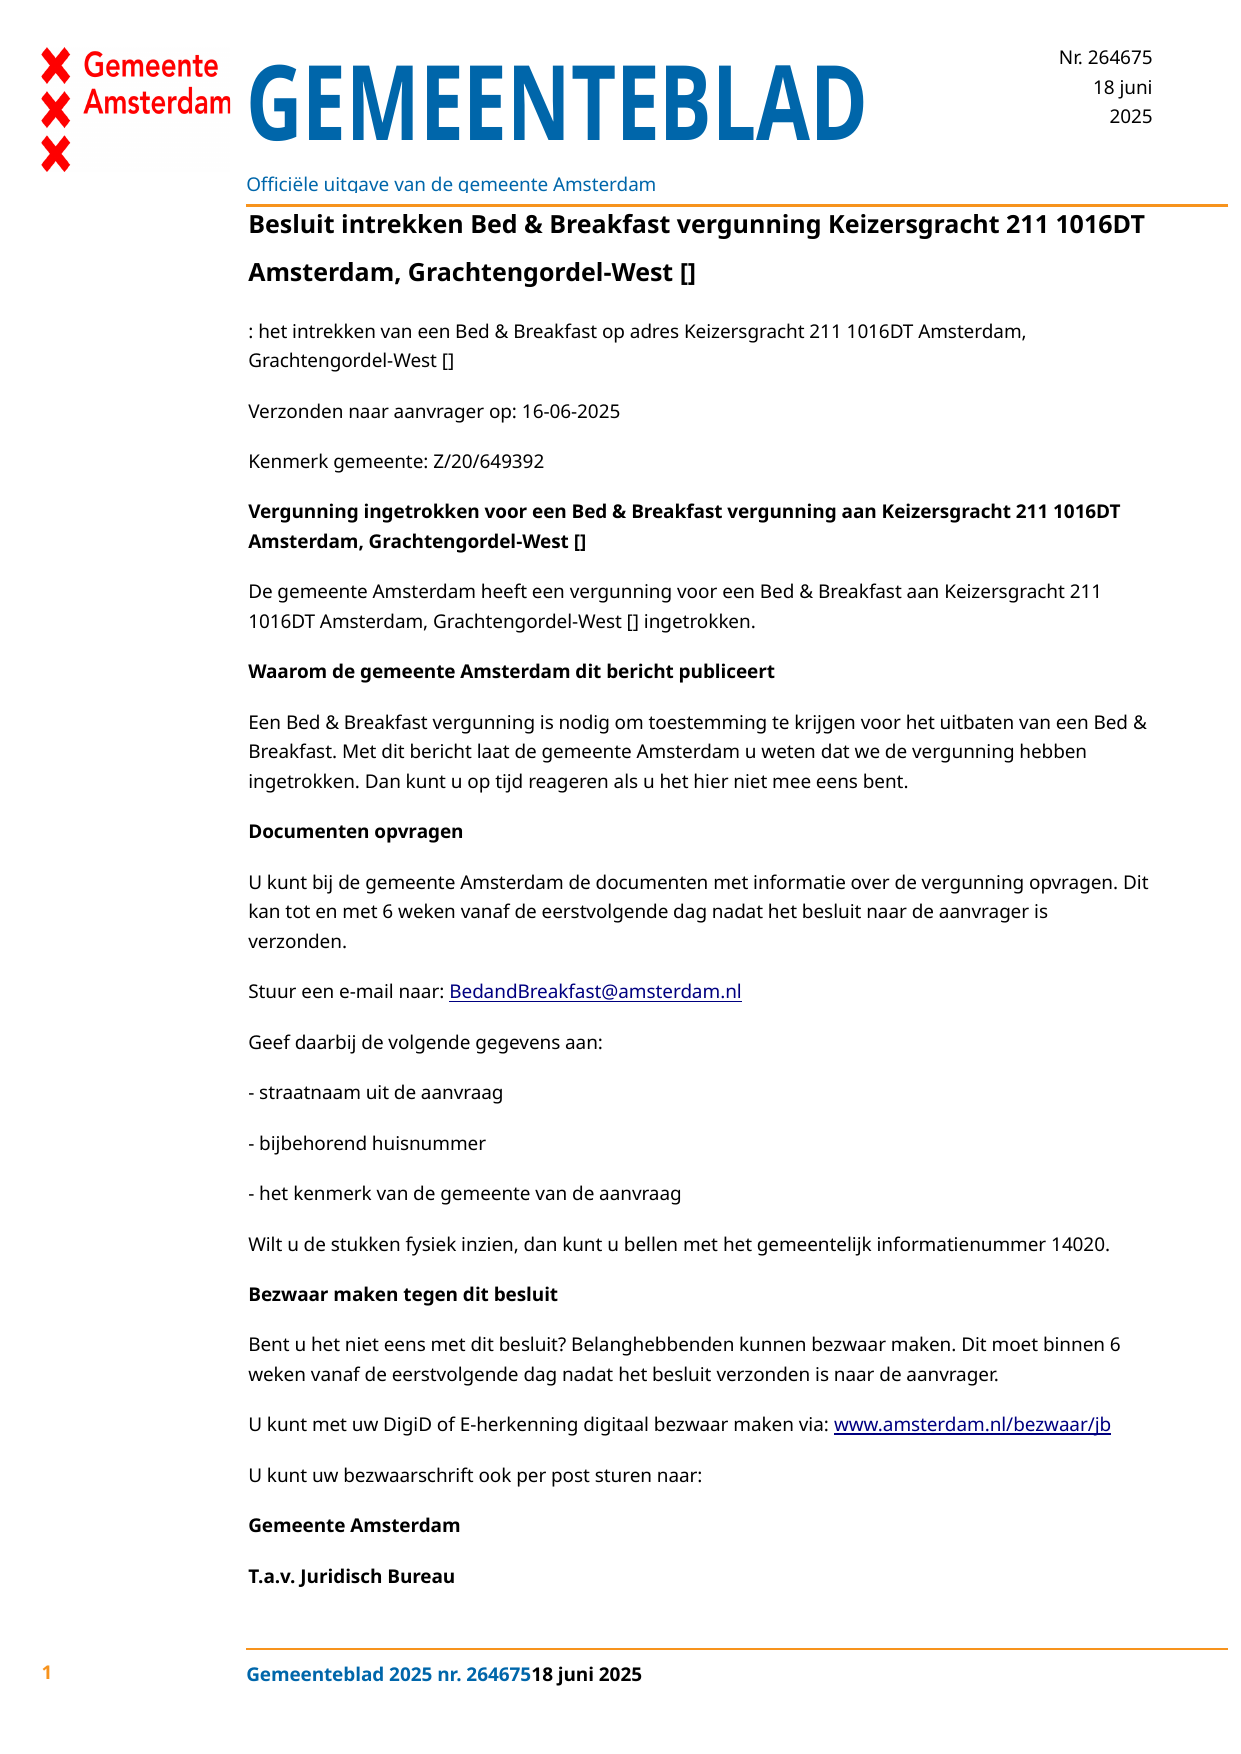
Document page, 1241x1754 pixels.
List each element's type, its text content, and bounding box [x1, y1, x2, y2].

text Wilt u de stukken fysiek inzien, dan kunt u bellen met het gemeentelijk informatienummer 14020. [248, 1231, 1152, 1257]
text U kunt uw bezwaarschrift ook per post sturen naar: [248, 1462, 1152, 1488]
text Stuur een e-mail naar: BedandBreakfast@amsterdam.nl [248, 979, 1152, 1004]
text Kenmerk gemeente: Z/20/649392 [248, 448, 1152, 474]
text - het kenmerk van de gemeente van de aanvraag [248, 1180, 1152, 1206]
text Verzonden naar aanvrager op: 16-06-2025 [248, 398, 1152, 424]
text Een Bed & Breakfast vergunning is nodig om toestemming te krijgen voor het uitbaten van een Bed & Breakfast. Met dit bericht laat de gemeente Amsterdam u weten dat we de vergunning hebben ingetrokken. Dan kunt u op tijd reageren als u het hier niet mee eens bent. [248, 709, 1152, 794]
text - straatnaam uit de aanvraag [248, 1079, 1152, 1105]
text - bijbehorend huisnummer [248, 1130, 1152, 1156]
text Bent u het niet eens met dit besluit? Belanghebbenden kunnen bezwaar maken. Dit moet binnen 6 weken vanaf de eerstvolgende dag nadat het besluit verzonden is naar de aanvrager. [248, 1332, 1152, 1387]
text Bezwaar maken tegen dit besluit [248, 1281, 1152, 1307]
text Vergunning ingetrokken voor een Bed & Breakfast vergunning aan Keizersgracht 211 1016DT Amsterdam, Grachtengordel-West [] [248, 499, 1152, 554]
text Gemeente Amsterdam [248, 1512, 1152, 1538]
text Documenten opvragen [248, 819, 1152, 844]
text Besluit intrekken Bed & Breakfast vergunning Keizersgracht 211 1016DT Amsterdam, Grachtengordel-West [] [248, 207, 1152, 288]
text : het intrekken van een Bed & Breakfast op adres Keizersgracht 211 1016DT Amsterdam, Grachtengordel-West [] [248, 318, 1152, 373]
text De gemeente Amsterdam heeft een vergunning voor een Bed & Breakfast aan Keizersgracht 211 1016DT Amsterdam, Grachtengordel-West [] ingetrokken. [248, 579, 1152, 634]
text Waarom de gemeente Amsterdam dit bericht publiceert [248, 659, 1152, 684]
text U kunt met uw DigiD of E-herkenning digitaal bezwaar maken via: www.amsterdam.nl/bezwaar/jb [248, 1412, 1152, 1437]
text T.a.v. Juridisch Bureau [248, 1563, 1152, 1589]
text Geef daarbij de volgende gegevens aan: [248, 1029, 1152, 1055]
text U kunt bij de gemeente Amsterdam de documenten met informatie over de vergunning opvragen. Dit kan tot en met 6 weken vanaf de eerstvolgende dag nadat het besluit naar de aanvrager is verzonden. [248, 869, 1152, 954]
picture [41, 47, 231, 172]
